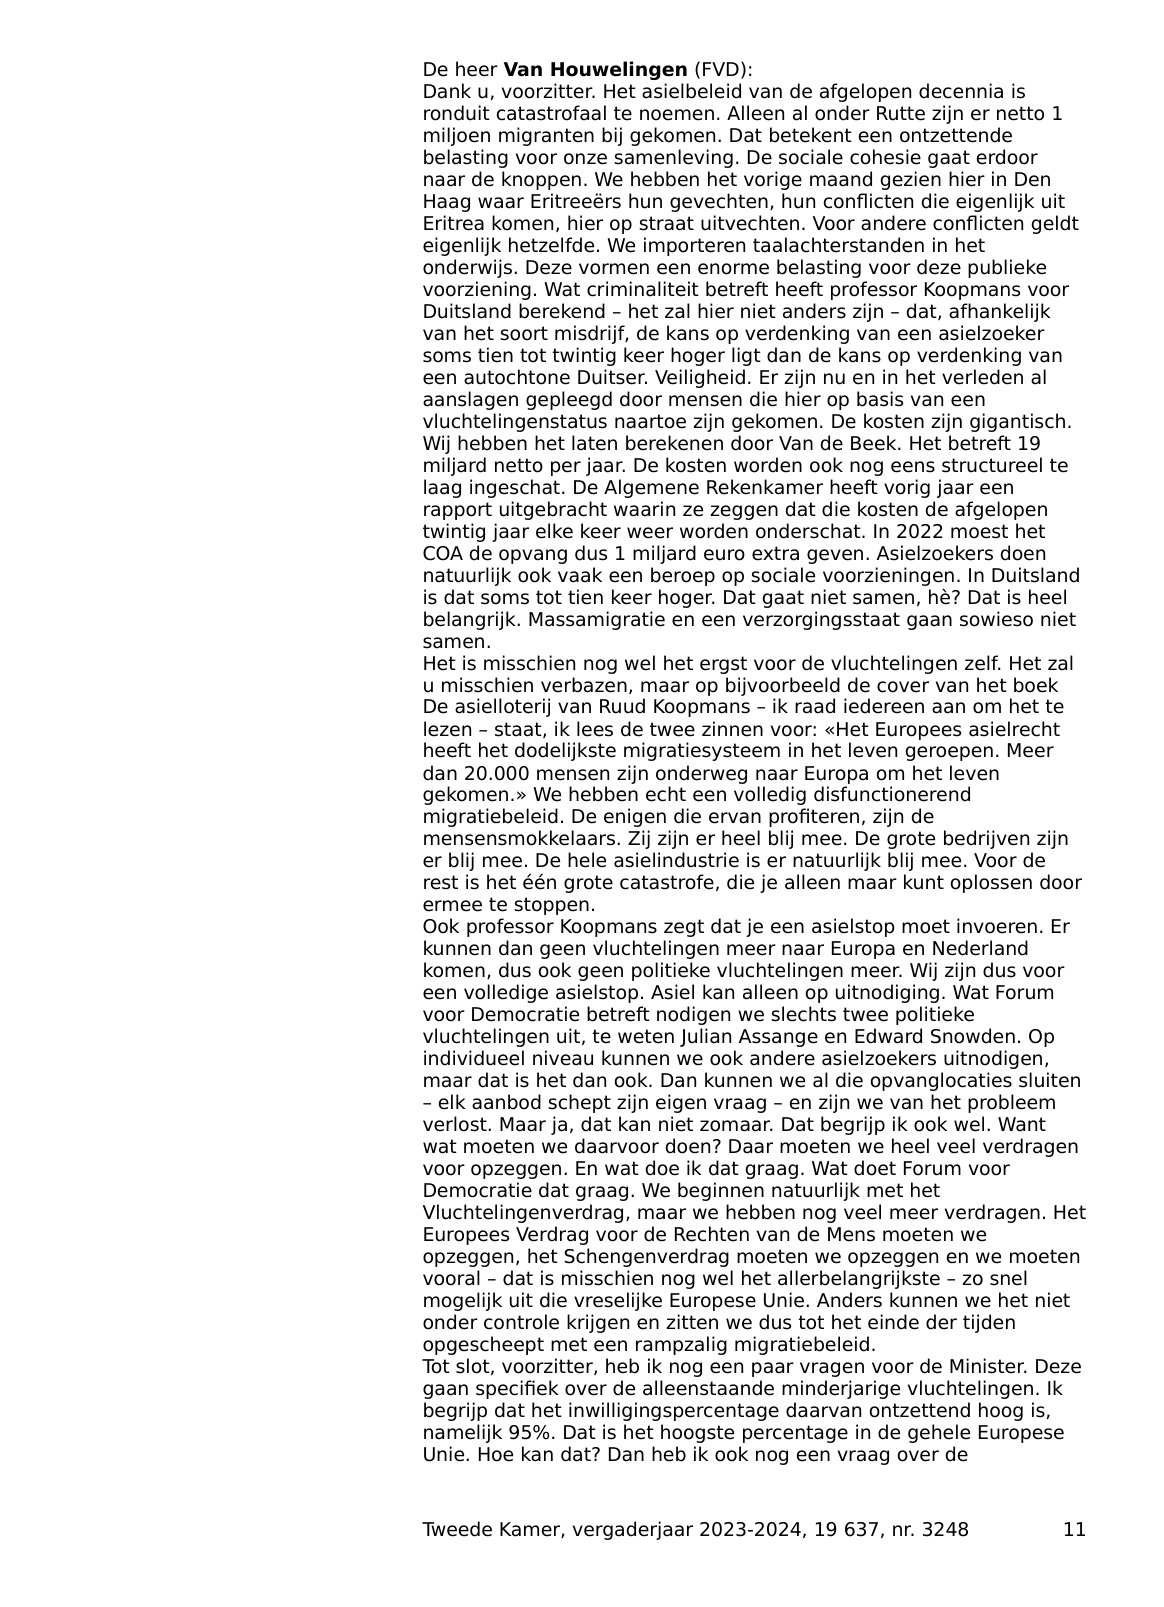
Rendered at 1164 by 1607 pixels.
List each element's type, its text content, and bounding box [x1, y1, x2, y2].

text Het is misschien nog wel het ergst voor de vluchtelingen zelf. Het zal u misschien verbazen, maar op bijvoorbeeld de cover van het boek De asielloterij van Ruud Koopmans – ik raad iedereen aan om het te lezen – staat, ik lees de twee zinnen voor: «Het Europees asielrecht heeft het dodelijkste migratiesysteem in het leven geroepen. Meer dan 20.000 mensen zijn onderweg naar Europa om het leven gekomen.» We hebben echt een volledig disfunctionerend migratiebeleid. De enigen die ervan profiteren, zijn de mensensmokkelaars. Zij zijn er heel blij mee. De grote bedrijven zijn er blij mee. De hele asielindustrie is er natuurlijk blij mee. Voor de rest is het één grote catastrofe, die je alleen maar kunt oplossen door ermee te stoppen. [422, 652, 1087, 916]
text Tot slot, voorzitter, heb ik nog een paar vragen voor de Minister. Deze gaan specifiek over de alleenstaande minderjarige vluchtelingen. Ik begrijp dat het inwilligingspercentage daarvan ontzettend hoog is, namelijk 95%. Dat is het hoogste percentage in de gehele Europese Unie. Hoe kan dat? Dan heb ik ook nog een vraag over de [422, 1356, 1087, 1466]
text De heer Van Houwelingen (FVD): [422, 59, 1087, 81]
text Dank u, voorzitter. Het asielbeleid van de afgelopen decennia is ronduit catastrofaal te noemen. Alleen al onder Rutte zijn er netto 1 miljoen migranten bij gekomen. Dat betekent een ontzettende belasting voor onze samenleving. De sociale cohesie gaat erdoor naar de knoppen. We hebben het vorige maand gezien hier in Den Haag waar Eritreeërs hun gevechten, hun conflicten die eigenlijk uit Eritrea komen, hier op straat uitvechten. Voor andere conflicten geldt eigenlijk hetzelfde. We importeren taalachterstanden in het onderwijs. Deze vormen een enorme belasting voor deze publieke voorziening. Wat criminaliteit betreft heeft professor Koopmans voor Duitsland berekend – het zal hier niet anders zijn – dat, afhankelijk van het soort misdrijf, de kans op verdenking van een asielzoeker soms tien tot twintig keer hoger ligt dan de kans op verdenking van een autochtone Duitser. Veiligheid. Er zijn nu en in het verleden al aanslagen gepleegd door mensen die hier op basis van een vluchtelingenstatus naartoe zijn gekomen. De kosten zijn gigantisch. Wij hebben het laten berekenen door Van de Beek. Het betreft 19 miljard netto per jaar. De kosten worden ook nog eens structureel te laag ingeschat. De Algemene Rekenkamer heeft vorig jaar een rapport uitgebracht waarin ze zeggen dat die kosten de afgelopen twintig jaar elke keer weer worden onderschat. In 2022 moest het COA de opvang dus 1 miljard euro extra geven. Asielzoekers doen natuurlijk ook vaak een beroep op sociale voorzieningen. In Duitsland is dat soms tot tien keer hoger. Dat gaat niet samen, hè? Dat is heel belangrijk. Massamigratie en een verzorgingsstaat gaan sowieso niet samen. [422, 81, 1087, 652]
text Ook professor Koopmans zegt dat je een asielstop moet invoeren. Er kunnen dan geen vluchtelingen meer naar Europa en Nederland komen, dus ook geen politieke vluchtelingen meer. Wij zijn dus voor een volledige asielstop. Asiel kan alleen op uitnodiging. Wat Forum voor Democratie betreft nodigen we slechts twee politieke vluchtelingen uit, te weten Julian Assange en Edward Snowden. Op individueel niveau kunnen we ook andere asielzoekers uitnodigen, maar dat is het dan ook. Dan kunnen we al die opvanglocaties sluiten – elk aanbod schept zijn eigen vraag – en zijn we van het probleem verlost. Maar ja, dat kan niet zomaar. Dat begrijp ik ook wel. Want wat moeten we daarvoor doen? Daar moeten we heel veel verdragen voor opzeggen. En wat doe ik dat graag. Wat doet Forum voor Democratie dat graag. We beginnen natuurlijk met het Vluchtelingenverdrag, maar we hebben nog veel meer verdragen. Het Europees Verdrag voor de Rechten van de Mens moeten we opzeggen, het Schengenverdrag moeten we opzeggen en we moeten vooral – dat is misschien nog wel het allerbelangrijkste – zo snel mogelijk uit die vreselijke Europese Unie. Anders kunnen we het niet onder controle krijgen en zitten we dus tot het einde der tijden opgescheept met een rampzalig migratiebeleid. [422, 916, 1087, 1356]
